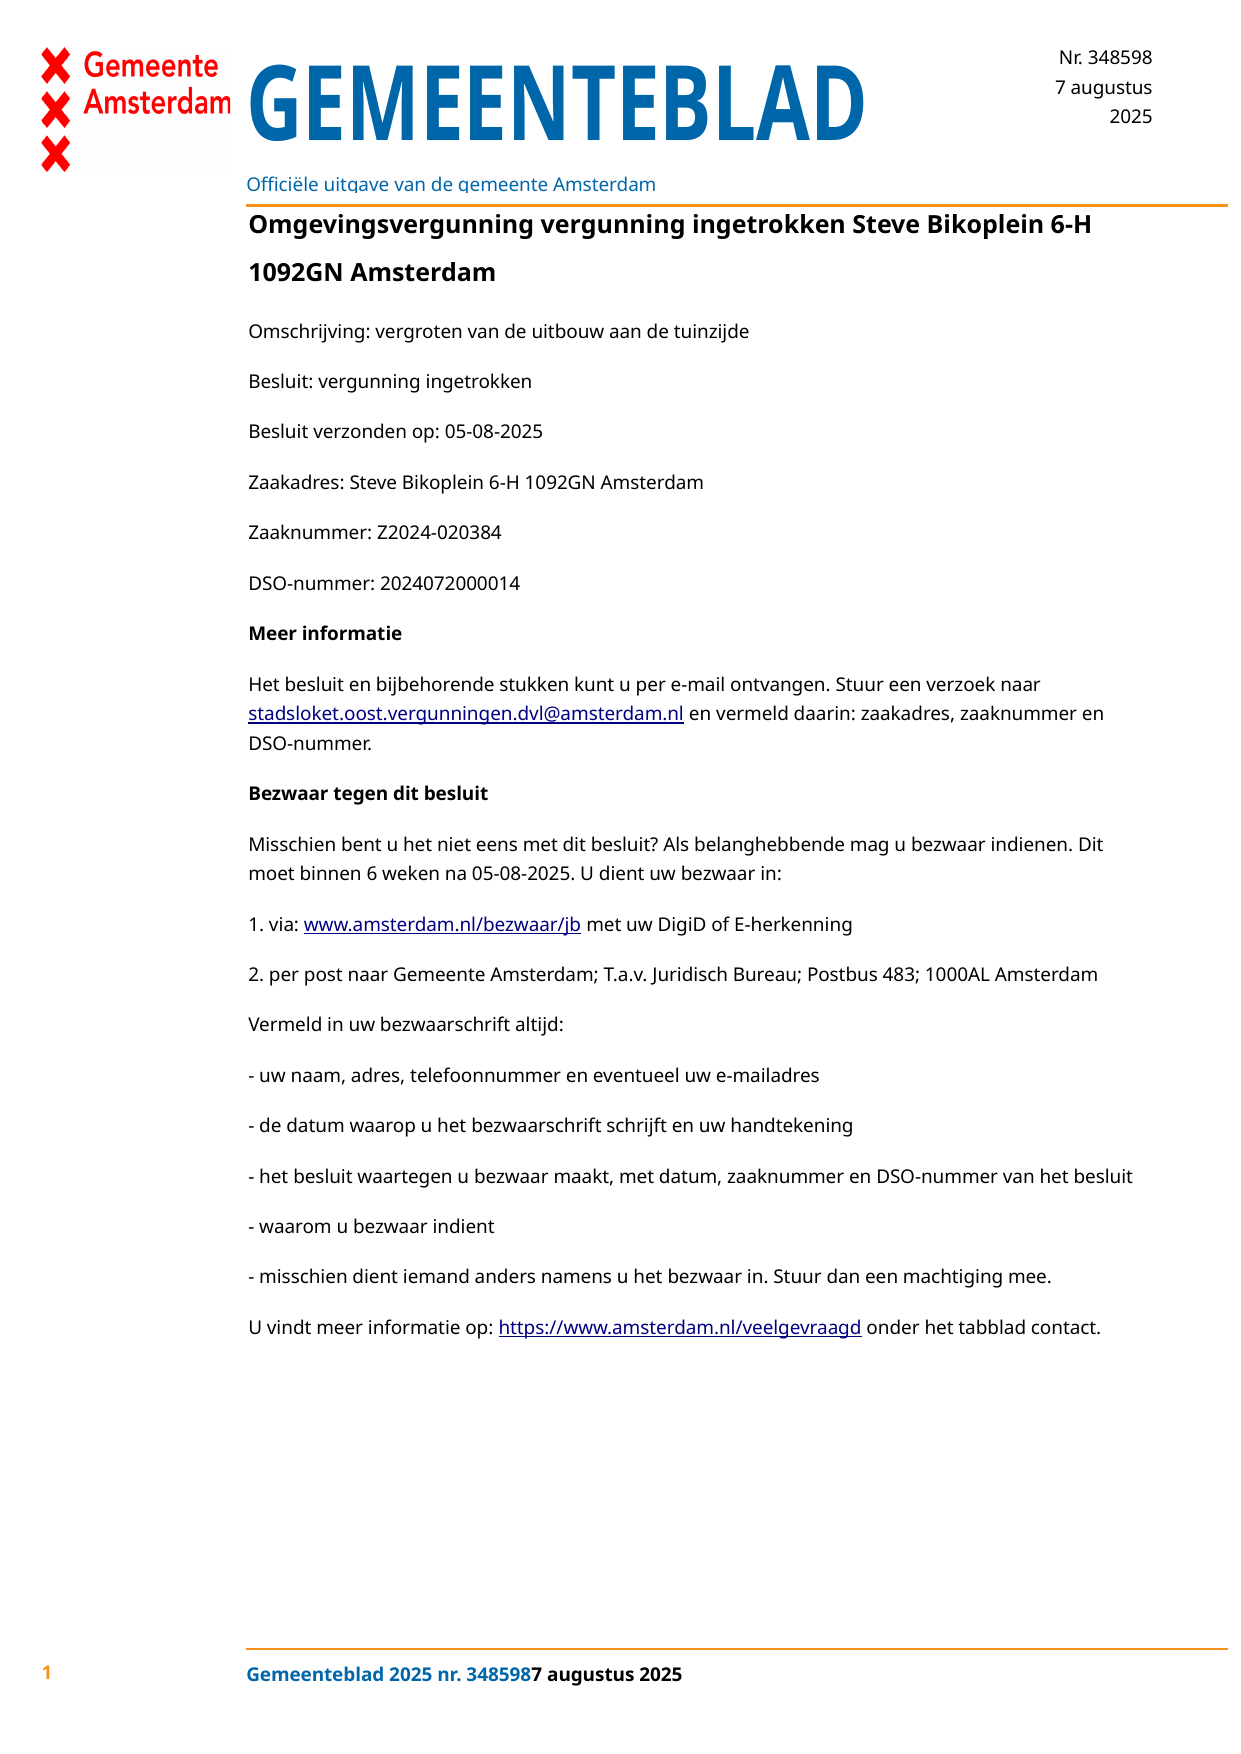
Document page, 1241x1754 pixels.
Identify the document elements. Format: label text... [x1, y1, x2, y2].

text - de datum waarop u het bezwaarschrift schrijft en uw handtekening [248, 1112, 1152, 1138]
text Vermeld in uw bezwaarschrift altijd: [248, 1012, 1152, 1037]
text - misschien dient iemand anders namens u het bezwaar in. Stuur dan een machtiging mee. [248, 1264, 1152, 1289]
text 1. via: www.amsterdam.nl/bezwaar/jb met uw DigiD of E-herkenning [248, 911, 1152, 937]
picture [41, 47, 231, 172]
text - waarom u bezwaar indient [248, 1213, 1152, 1239]
text Zaaknummer: Z2024-020384 [248, 519, 1152, 545]
text U vindt meer informatie op: https://www.amsterdam.nl/veelgevraagd onder het tabblad contact. [248, 1314, 1152, 1340]
text - het besluit waartegen u bezwaar maakt, met datum, zaaknummer en DSO-nummer van het besluit [248, 1163, 1152, 1189]
text Besluit: vergunning ingetrokken [248, 368, 1152, 394]
text Misschien bent u het niet eens met dit besluit? Als belanghebbende mag u bezwaar indienen. Dit moet binnen 6 weken na 05-08-2025. U dient uw bezwaar in: [248, 831, 1152, 886]
text Meer informatie [248, 620, 1152, 646]
text DSO-nummer: 2024072000014 [248, 570, 1152, 596]
text Omgevingsvergunning vergunning ingetrokken Steve Bikoplein 6-H 1092GN Amsterdam [248, 207, 1152, 288]
text Besluit verzonden op: 05-08-2025 [248, 419, 1152, 444]
text Omschrijving: vergroten van de uitbouw aan de tuinzijde [248, 318, 1152, 344]
text Bezwaar tegen dit besluit [248, 780, 1152, 806]
text Het besluit en bijbehorende stukken kunt u per e-mail ontvangen. Stuur een verzoek naar stadsloket.oost.vergunningen.dvl@amsterdam.nl en vermeld daarin: zaakadres, zaaknummer en DSO-nummer. [248, 671, 1152, 756]
text 2. per post naar Gemeente Amsterdam; T.a.v. Juridisch Bureau; Postbus 483; 1000AL Amsterdam [248, 961, 1152, 987]
text Zaakadres: Steve Bikoplein 6-H 1092GN Amsterdam [248, 469, 1152, 495]
text - uw naam, adres, telefoonnummer en eventueel uw e-mailadres [248, 1062, 1152, 1088]
